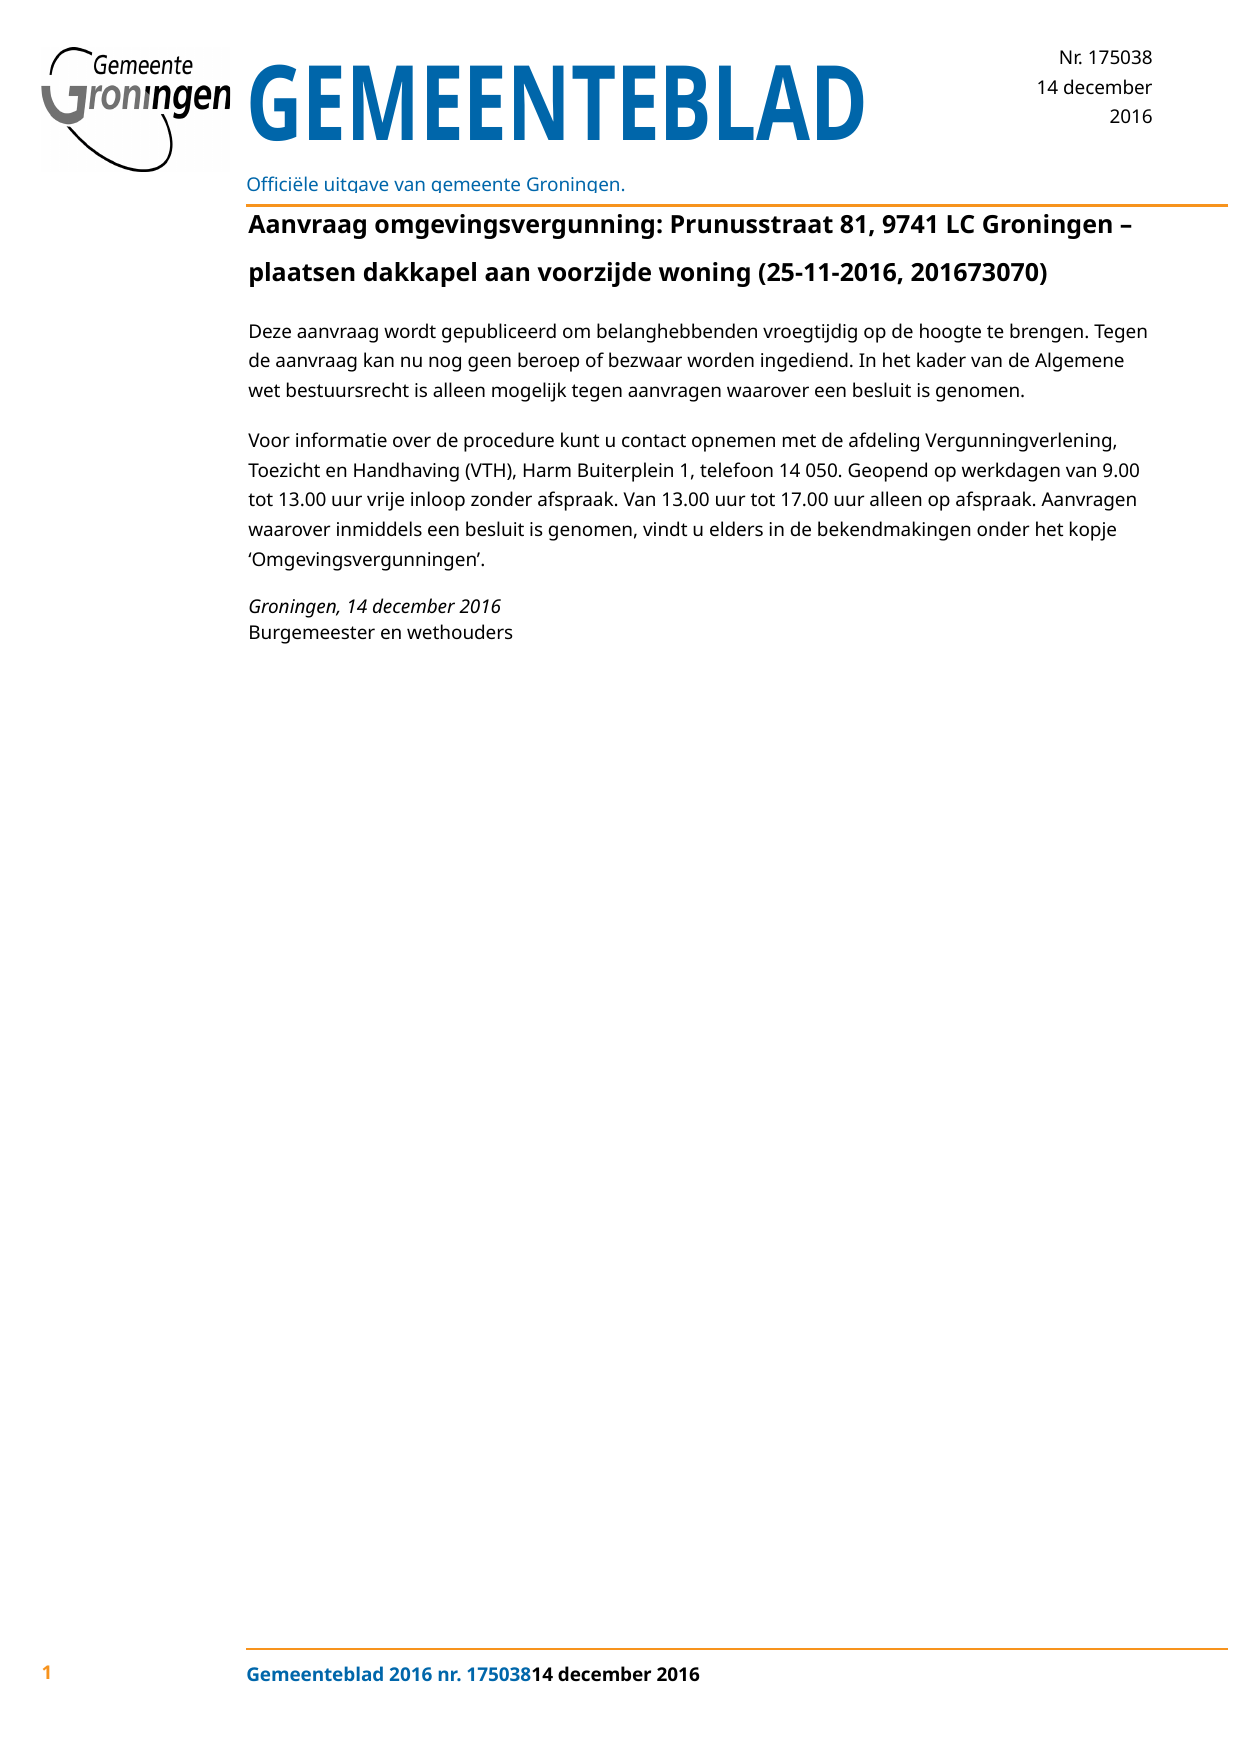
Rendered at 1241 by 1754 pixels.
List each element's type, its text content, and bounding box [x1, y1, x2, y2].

text Deze aanvraag wordt gepubliceerd om belanghebbenden vroegtijdig op de hoogte te brengen. Tegen de aanvraag kan nu nog geen beroep of bezwaar worden ingediend. In het kader van de Algemene wet bestuursrecht is alleen mogelijk tegen aanvragen waarover een besluit is genomen. [248, 318, 1152, 403]
text Burgemeester en wethouders [248, 619, 1152, 645]
text Voor informatie over de procedure kunt u contact opnemen met de afdeling Vergunningverlening, Toezicht en Handhaving (VTH), Harm Buiterplein 1, telefoon 14 050. Geopend op werkdagen van 9.00 tot 13.00 uur vrije inloop zonder afspraak. Van 13.00 uur tot 17.00 uur alleen op afspraak. Aanvragen waarover inmiddels een besluit is genomen, vindt u elders in de bekendmakingen onder het kopje ‘Omgevingsvergunningen’. [248, 427, 1152, 572]
text Aanvraag omgevingsvergunning: Prunusstraat 81, 9741 LC Groningen – plaatsen dakkapel aan voorzijde woning (25-11-2016, 201673070) [248, 207, 1152, 288]
text Groningen, 14 december 2016 [248, 594, 1152, 619]
picture [41, 47, 231, 172]
